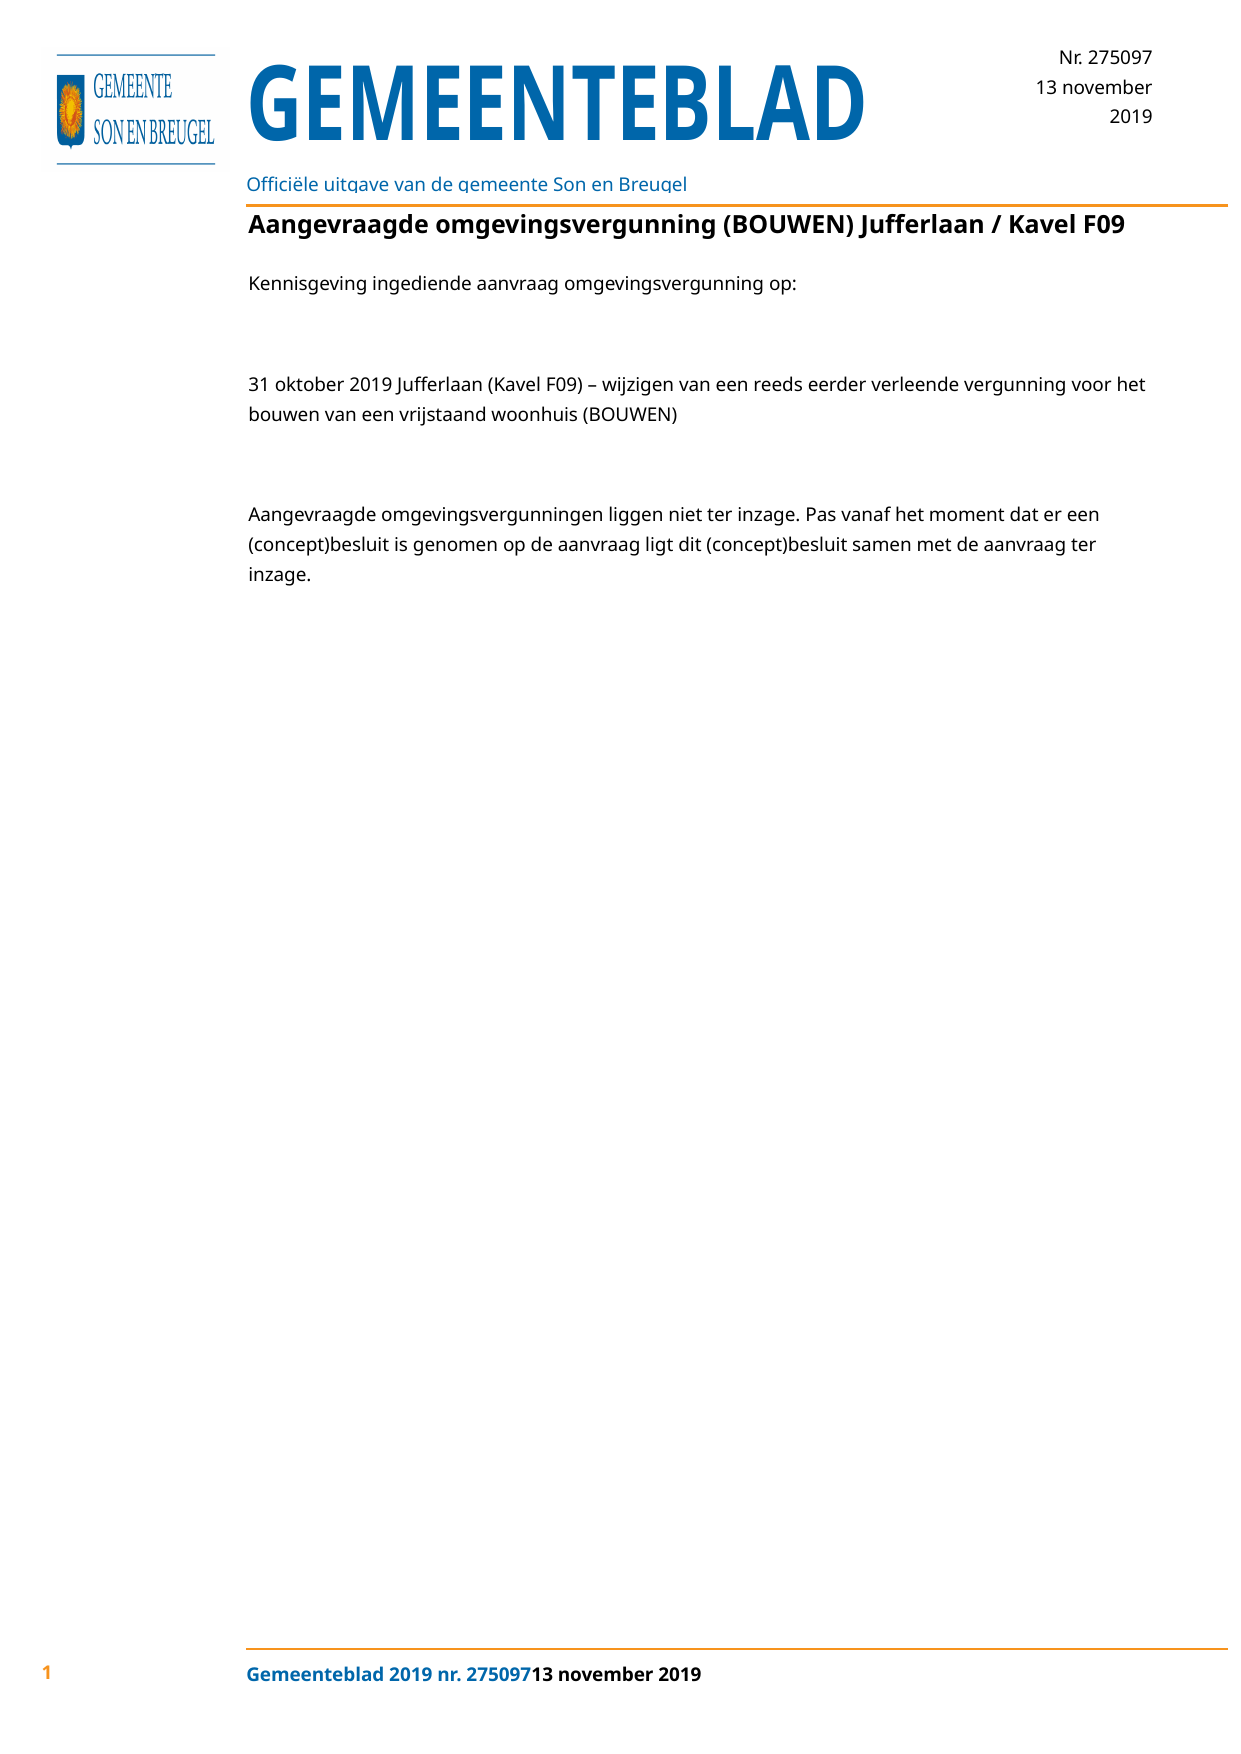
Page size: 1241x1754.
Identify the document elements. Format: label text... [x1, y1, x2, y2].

text Aangevraagde omgevingsvergunningen liggen niet ter inzage. Pas vanaf het moment dat er een (concept)besluit is genomen op de aanvraag ligt dit (concept)besluit samen met de aanvraag ter inzage. [248, 502, 1152, 586]
text 31 oktober 2019 Jufferlaan (Kavel F09) – wijzigen van een reeds eerder verleende vergunning voor het bouwen van een vrijstaand woonhuis (BOUWEN) [248, 371, 1152, 426]
picture [41, 47, 231, 172]
text Aangevraagde omgevingsvergunning (BOUWEN) Jufferlaan / Kavel F09 [248, 207, 1152, 241]
text Kennisgeving ingediende aanvraag omgevingsvergunning op: [248, 270, 1152, 296]
